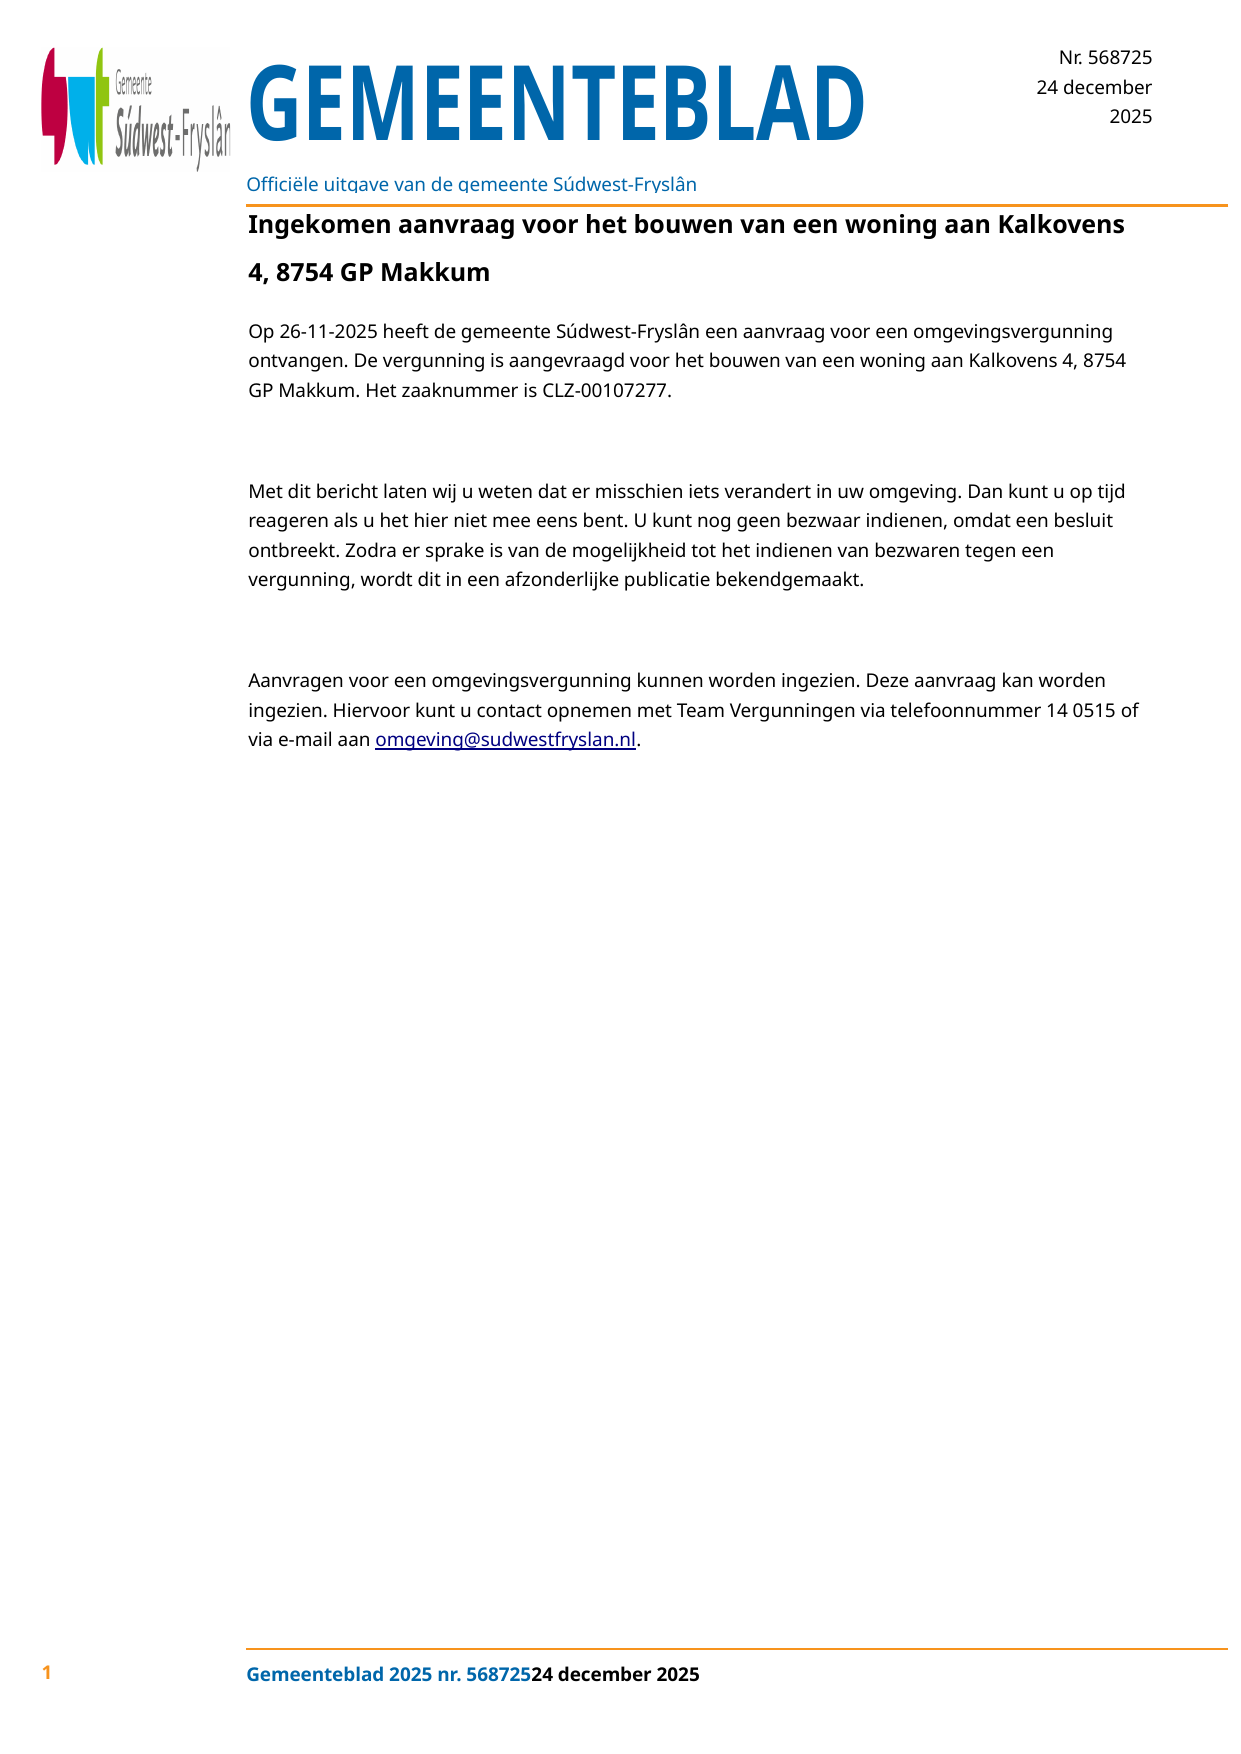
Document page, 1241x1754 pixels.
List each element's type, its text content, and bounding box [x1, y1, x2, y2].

text Op 26-11-2025 heeft de gemeente Súdwest-Fryslân een aanvraag voor een omgevingsvergunning ontvangen. De vergunning is aangevraagd voor het bouwen van een woning aan Kalkovens 4, 8754 GP Makkum. Het zaaknummer is CLZ-00107277. [248, 318, 1152, 403]
text Met dit bericht laten wij u weten dat er misschien iets verandert in uw omgeving. Dan kunt u op tijd reageren als u het hier niet mee eens bent. U kunt nog geen bezwaar indienen, omdat een besluit ontbreekt. Zodra er sprake is van de mogelijkheid tot het indienen van bezwaren tegen een vergunning, wordt dit in een afzonderlijke publicatie bekendgemaakt. [248, 478, 1152, 592]
text Aanvragen voor een omgevingsvergunning kunnen worden ingezien. Deze aanvraag kan worden ingezien. Hiervoor kunt u contact opnemen met Team Vergunningen via telefoonnummer 14 0515 of via e-mail aan omgeving@sudwestfryslan.nl. [248, 667, 1152, 752]
text Ingekomen aanvraag voor het bouwen van een woning aan Kalkovens 4, 8754 GP Makkum [248, 207, 1152, 288]
picture [41, 47, 231, 172]
